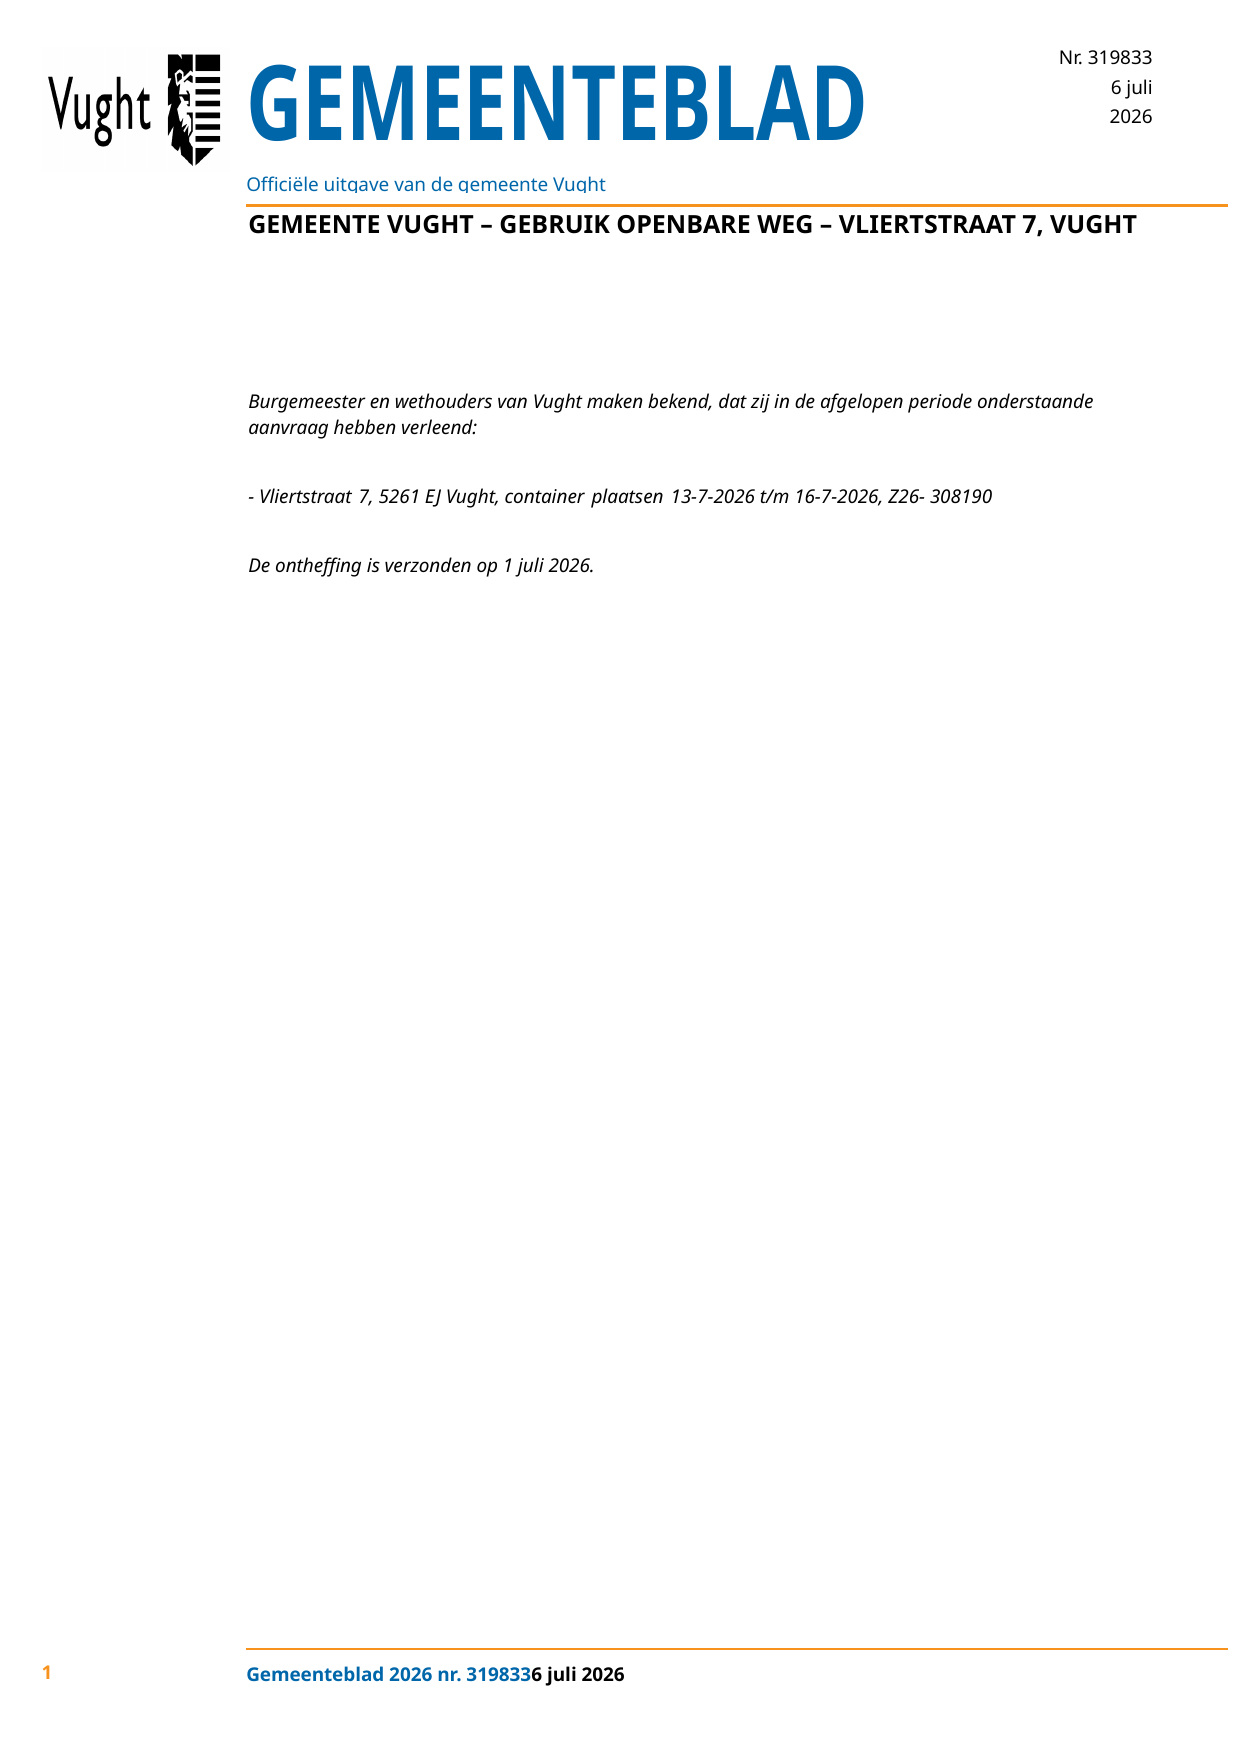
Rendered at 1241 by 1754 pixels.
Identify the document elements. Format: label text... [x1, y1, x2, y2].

text Burgemeester en wethouders van Vught maken bekend, dat zij in de afgelopen periode onderstaande aanvraag hebben verleend: [248, 388, 1152, 440]
text - Vliertstraat 7, 5261 EJ Vught, container plaatsen 13-7-2026 t/m 16-7-2026, Z26- 308190 [248, 483, 1152, 509]
text De ontheffing is verzonden op 1 juli 2026. [248, 552, 1152, 578]
text GEMEENTE VUGHT – GEBRUIK OPENBARE WEG – VLIERTSTRAAT 7, VUGHT [248, 207, 1152, 241]
picture [41, 47, 231, 172]
